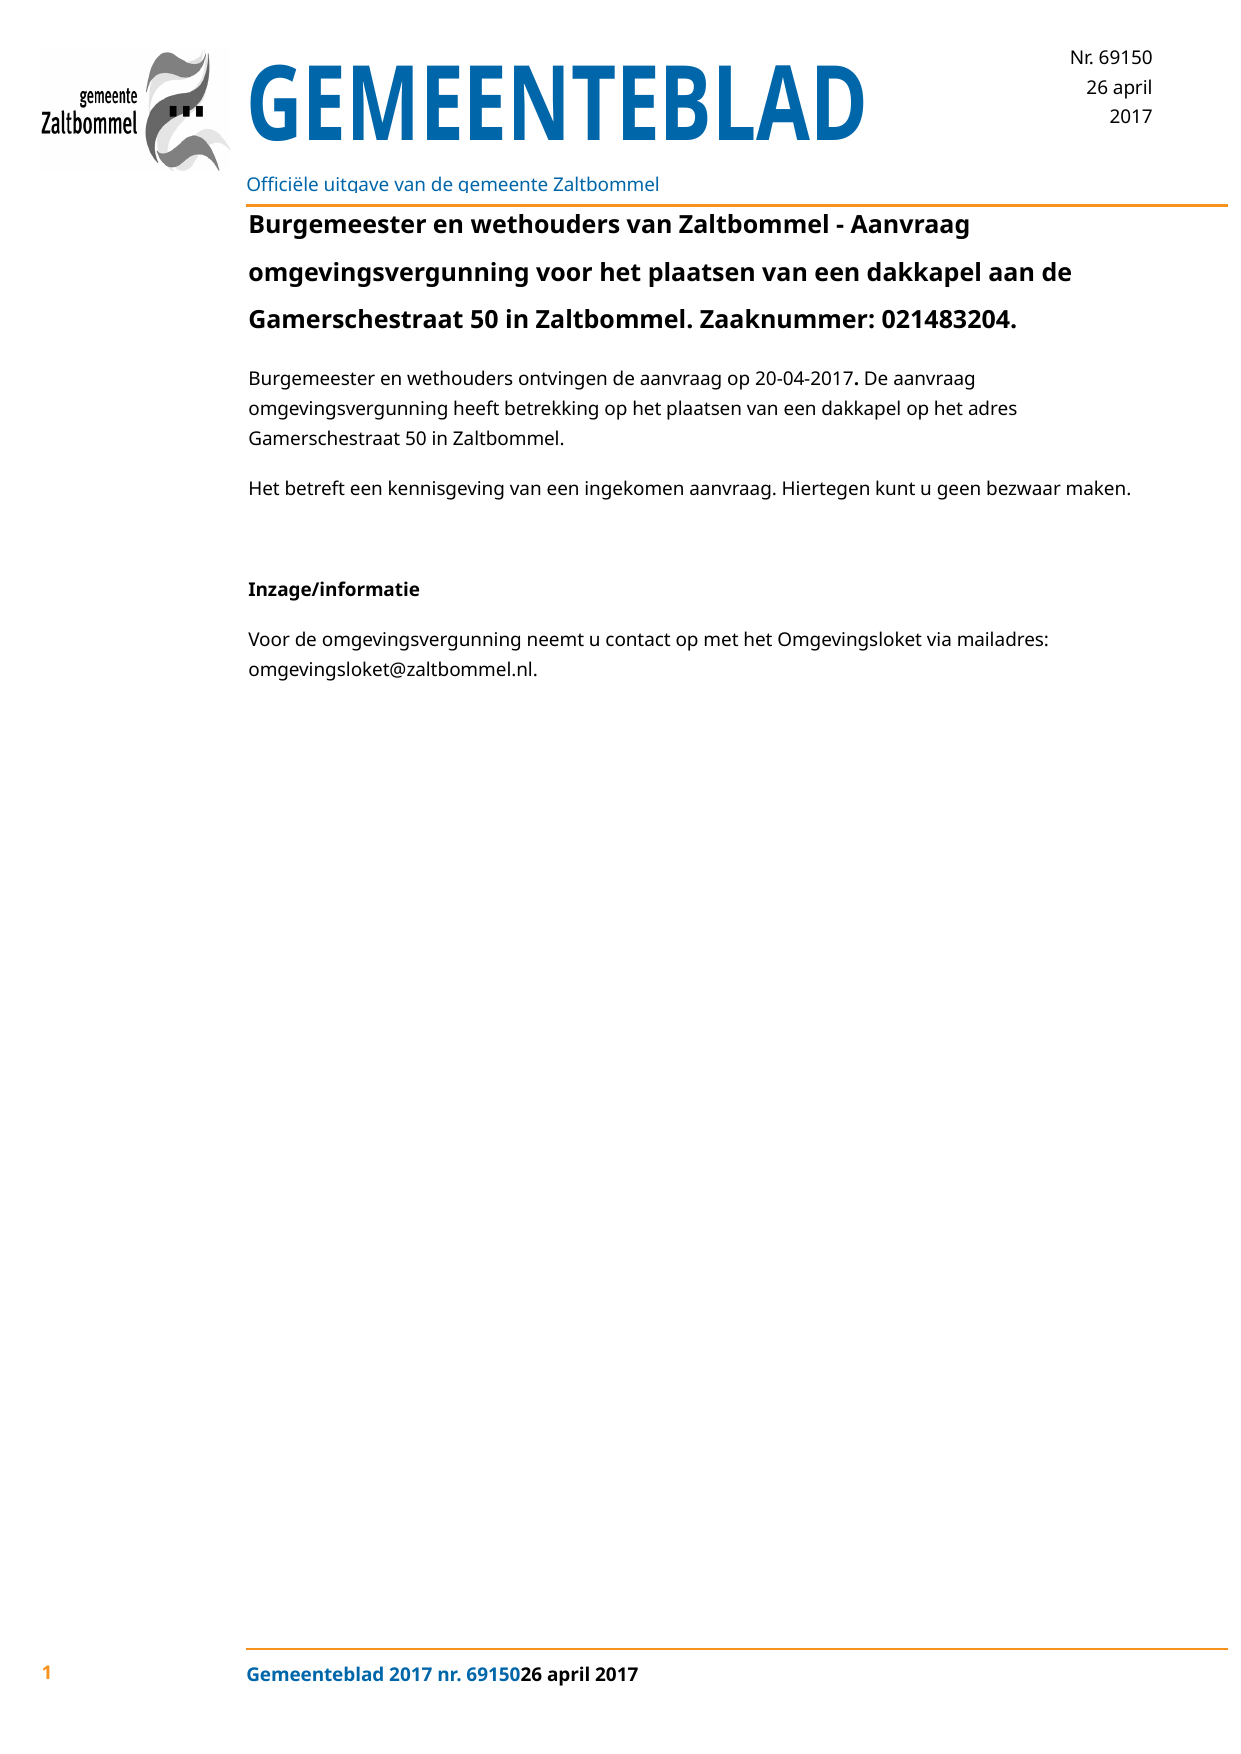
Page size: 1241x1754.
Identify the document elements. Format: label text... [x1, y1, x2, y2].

text Het betreft een kennisgeving van een ingekomen aanvraag. Hiertegen kunt u geen bezwaar maken. [248, 475, 1152, 501]
text Burgemeester en wethouders ontvingen de aanvraag op 20-04-2017. De aanvraag omgevingsvergunning heeft betrekking op het plaatsen van een dakkapel op het adres Gamerschestraat 50 in Zaltbommel. [248, 366, 1152, 450]
text Voor de omgevingsvergunning neemt u contact op met het Omgevingsloket via mailadres: omgevingsloket@zaltbommel.nl. [248, 626, 1152, 682]
text Inzage/informatie [248, 576, 1152, 602]
text Burgemeester en wethouders van Zaltbommel - Aanvraag omgevingsvergunning voor het plaatsen van een dakkapel aan de Gamerschestraat 50 in Zaltbommel. Zaaknummer: 021483204. [248, 207, 1152, 336]
picture [41, 47, 231, 172]
